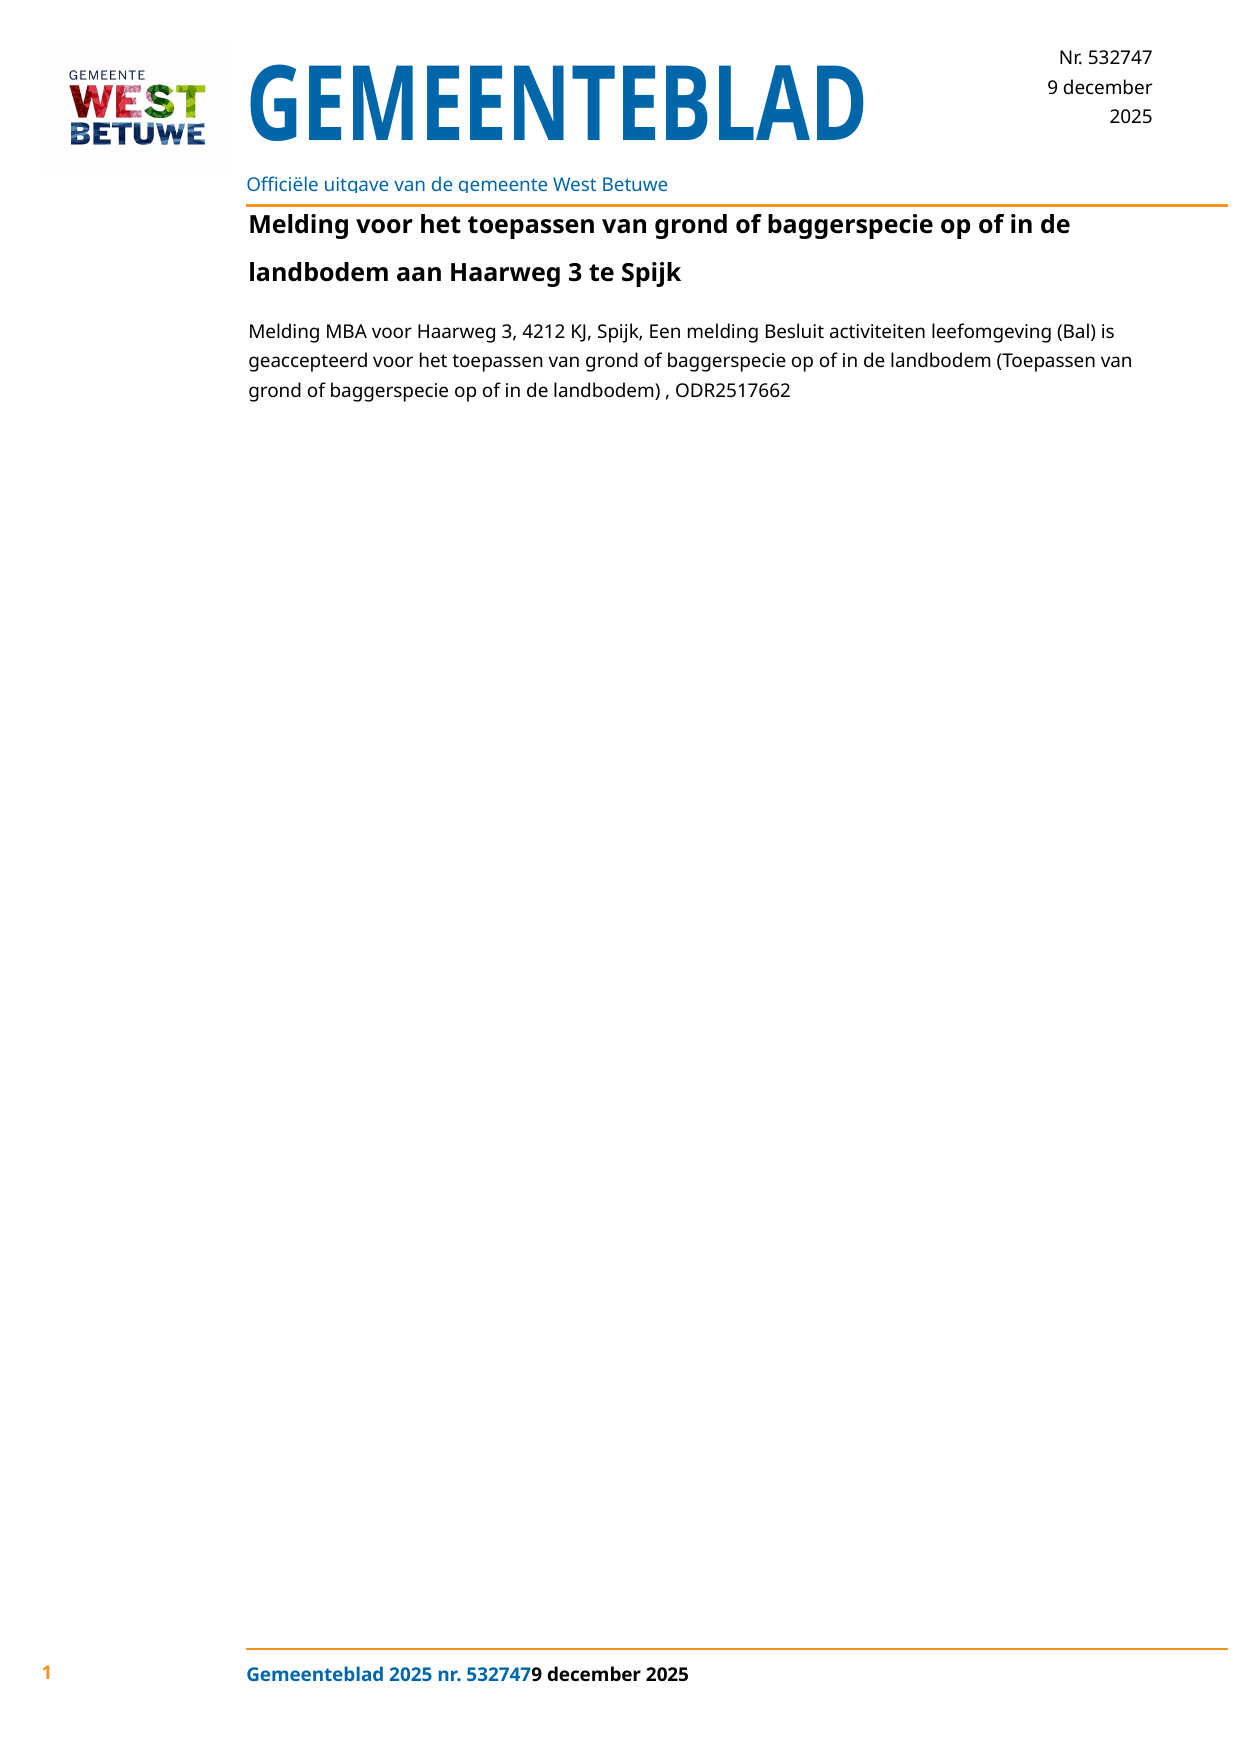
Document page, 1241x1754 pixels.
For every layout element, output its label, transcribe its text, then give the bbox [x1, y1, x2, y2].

text Melding MBA voor Haarweg 3, 4212 KJ, Spijk, Een melding Besluit activiteiten leefomgeving (Bal) is geaccepteerd voor het toepassen van grond of baggerspecie op of in de landbodem (Toepassen van grond of baggerspecie op of in de landbodem) , ODR2517662 [248, 318, 1152, 403]
text Melding voor het toepassen van grond of baggerspecie op of in de landbodem aan Haarweg 3 te Spijk [248, 207, 1152, 288]
picture [41, 47, 231, 172]
